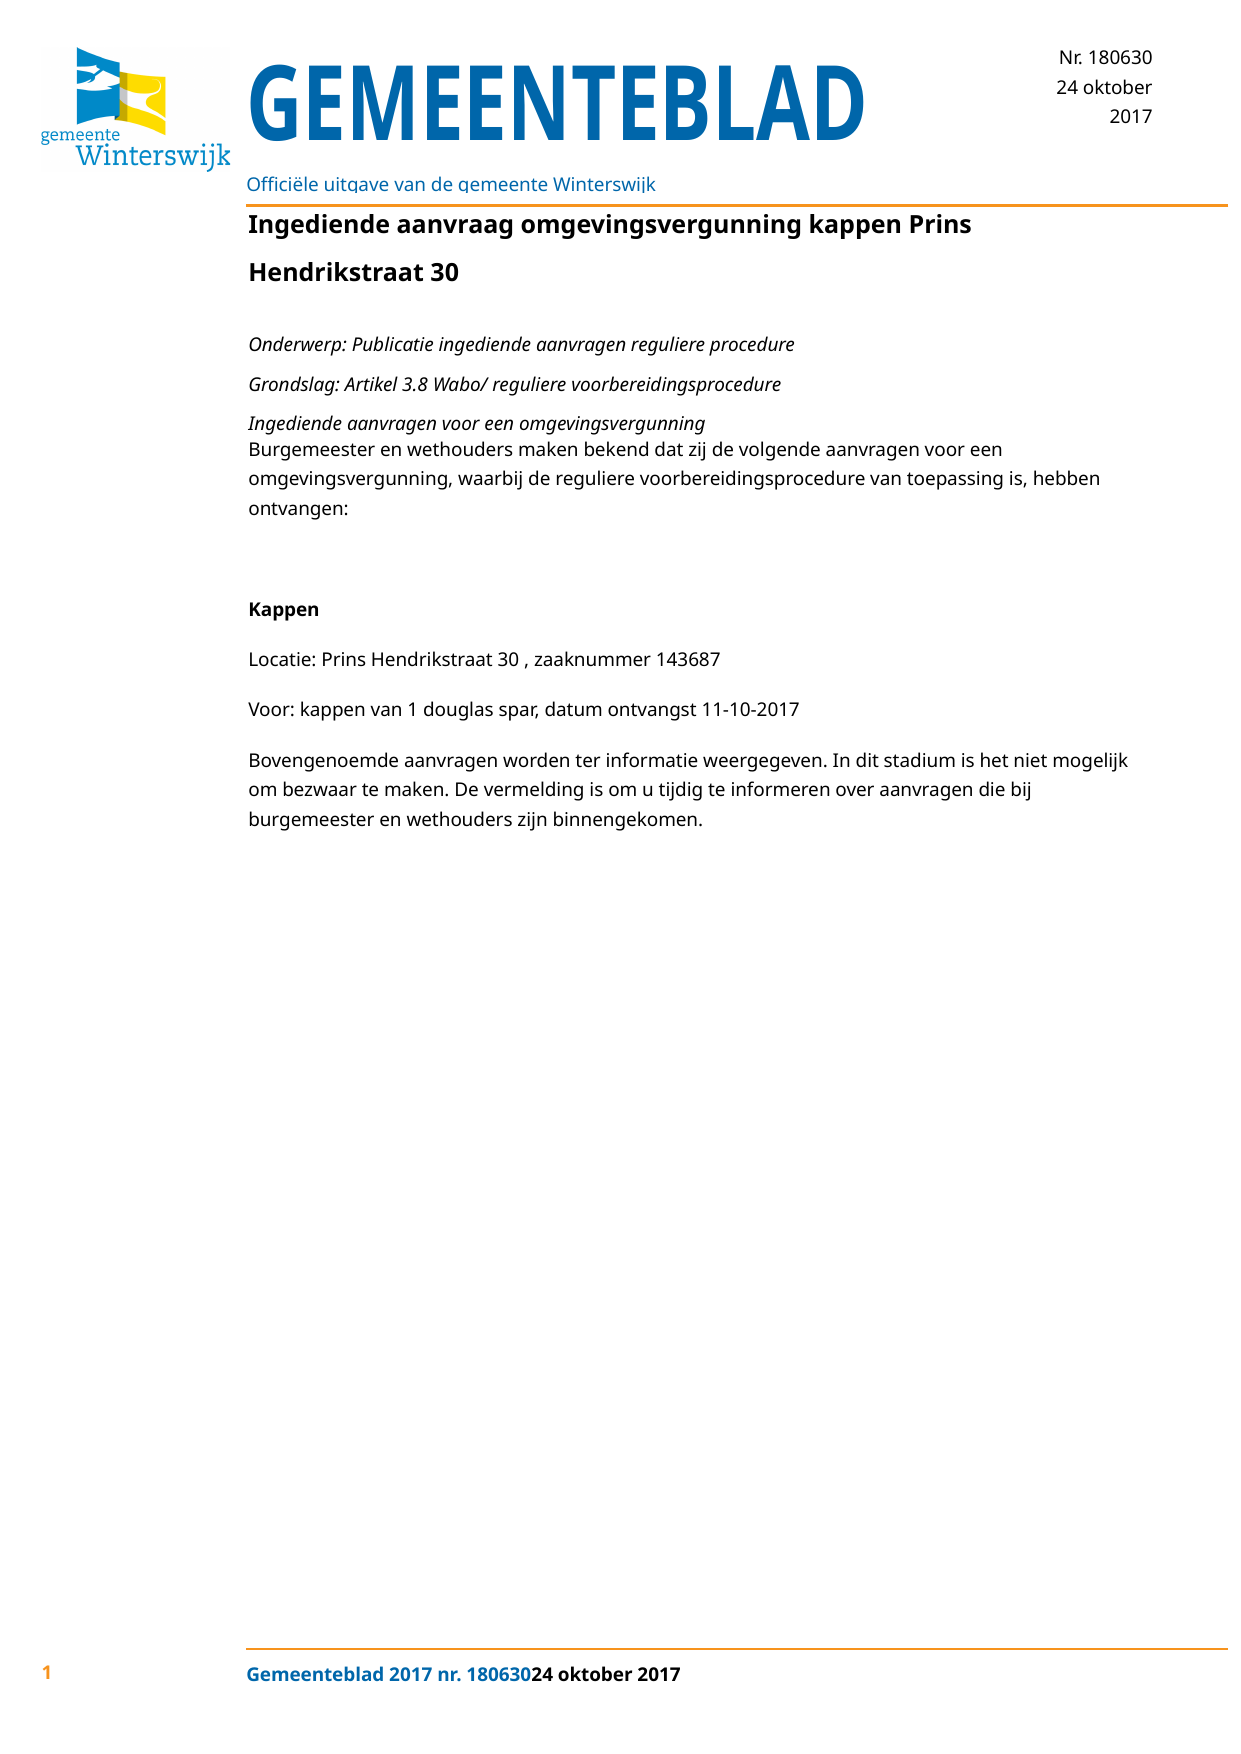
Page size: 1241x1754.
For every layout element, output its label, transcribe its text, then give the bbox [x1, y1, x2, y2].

text Onderwerp: Publicatie ingediende aanvragen reguliere procedure [248, 331, 1152, 357]
picture [225, 153, 231, 162]
picture [41, 47, 231, 172]
text Ingediende aanvraag omgevingsvergunning kappen Prins Hendrikstraat 30 [248, 207, 1152, 288]
text Bovengenoemde aanvragen worden ter informatie weergegeven. In dit stadium is het niet mogelijk om bezwaar te maken. De vermelding is om u tijdig te informeren over aanvragen die bij burgemeester en wethouders zijn binnengekomen. [248, 747, 1152, 832]
text Grondslag: Artikel 3.8 Wabo/ reguliere voorbereidingsprocedure [248, 371, 1152, 396]
text Burgemeester en wethouders maken bekend dat zij de volgende aanvragen voor een omgevingsvergunning, waarbij de reguliere voorbereidingsprocedure van toepassing is, hebben ontvangen: [248, 436, 1152, 521]
text Voor: kappen van 1 douglas spar, datum ontvangst 11-10-2017 [248, 697, 1152, 722]
text Locatie: Prins Hendrikstraat 30 , zaaknummer 143687 [248, 646, 1152, 672]
text Ingediende aanvragen voor een omgevingsvergunning [248, 410, 1152, 436]
text Kappen [248, 596, 1152, 621]
